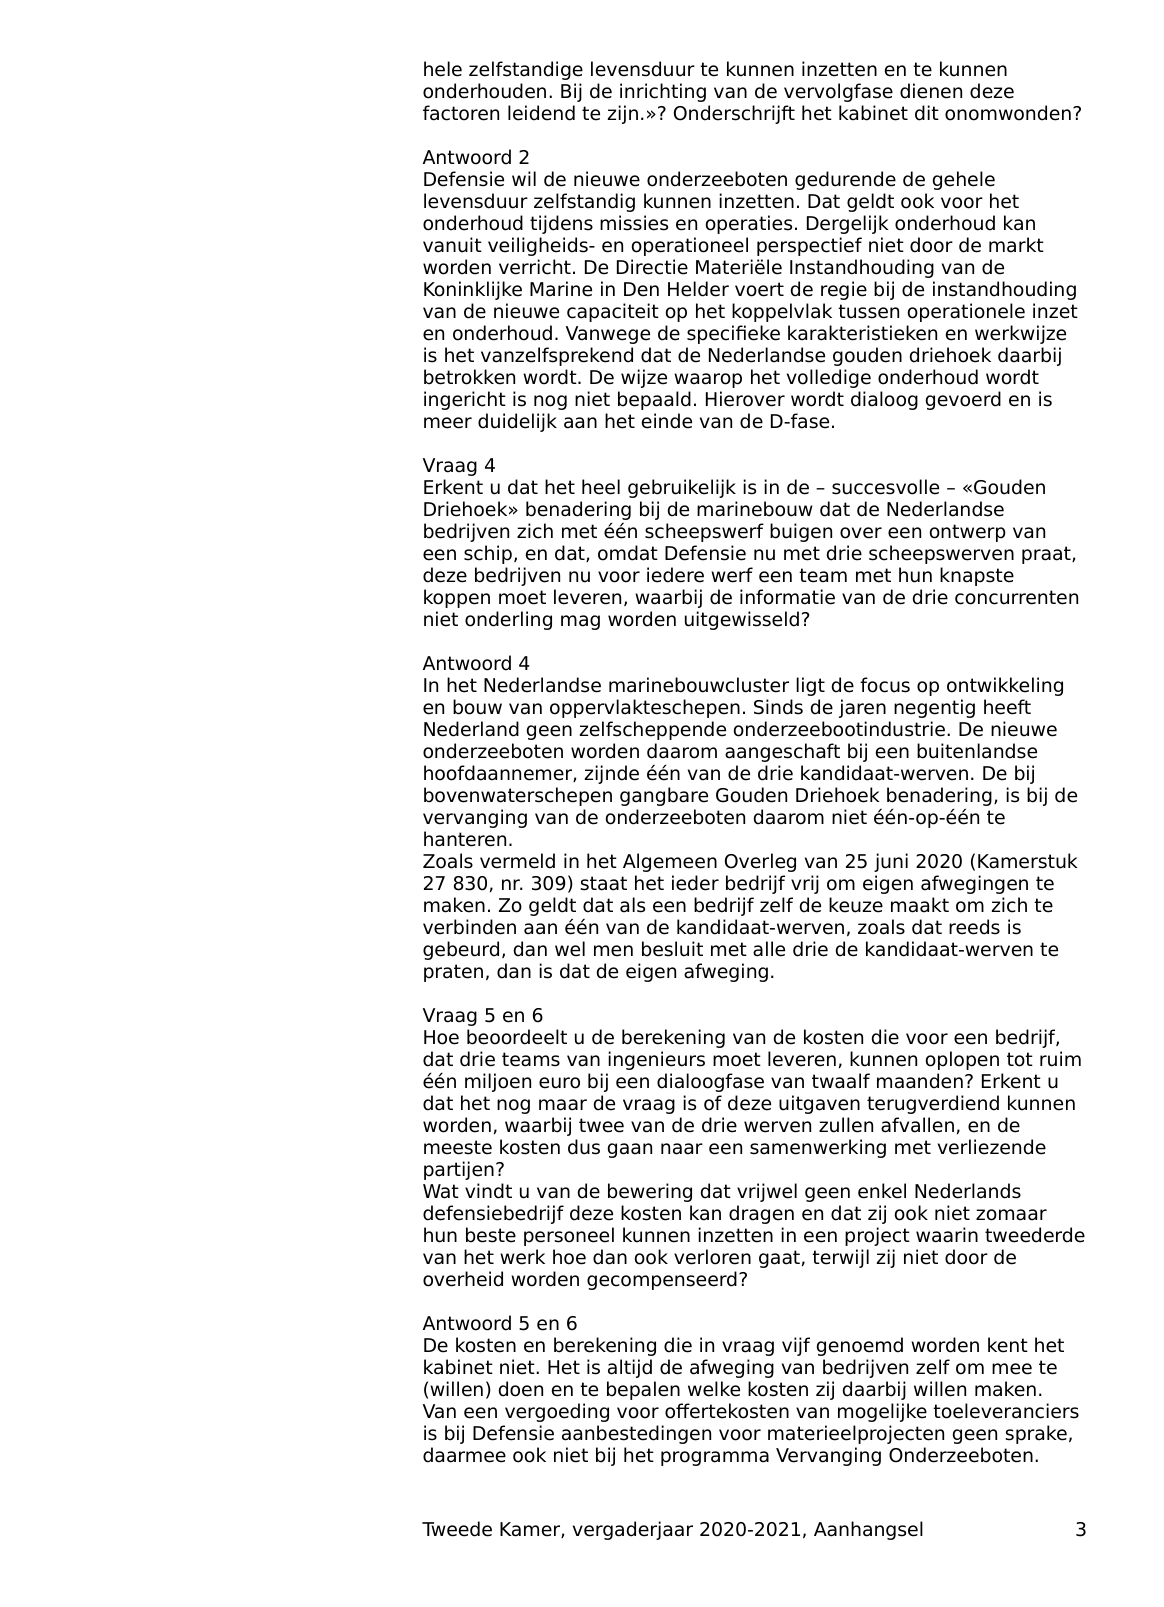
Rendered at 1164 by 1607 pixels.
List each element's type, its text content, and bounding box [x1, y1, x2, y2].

text Hoe beoordeelt u de berekening van de kosten die voor een bedrijf, dat drie teams van ingenieurs moet leveren, kunnen oplopen tot ruim één miljoen euro bij een dialoogfase van twaalf maanden? Erkent u dat het nog maar de vraag is of deze uitgaven terugverdiend kunnen worden, waarbij twee van de drie werven zullen afvallen, en de meeste kosten dus gaan naar een samenwerking met verliezende partijen? [422, 1027, 1087, 1181]
text Erkent u dat het heel gebruikelijk is in de – succesvolle – «Gouden Driehoek» benadering bij de marinebouw dat de Nederlandse bedrijven zich met één scheepswerf buigen over een ontwerp van een schip, en dat, omdat Defensie nu met drie scheepswerven praat, deze bedrijven nu voor iedere werf een team met hun knapste koppen moet leveren, waarbij de informatie van de drie concurrenten niet onderling mag worden uitgewisseld? [422, 477, 1087, 631]
text Antwoord 4 [422, 653, 1087, 675]
text Van een vergoeding voor offertekosten van mogelijke toeleveranciers is bij Defensie aanbestedingen voor materieelprojecten geen sprake, daarmee ook niet bij het programma Vervanging Onderzeeboten. [422, 1401, 1087, 1467]
text De kosten en berekening die in vraag vijf genoemd worden kent het kabinet niet. Het is altijd de afweging van bedrijven zelf om mee te (willen) doen en te bepalen welke kosten zij daarbij willen maken. [422, 1335, 1087, 1401]
text Vraag 5 en 6 [422, 1005, 1087, 1027]
text hele zelfstandige levensduur te kunnen inzetten en te kunnen onderhouden. Bij de inrichting van de vervolgfase dienen deze factoren leidend te zijn.»? Onderschrijft het kabinet dit onomwonden? [422, 59, 1087, 125]
text Zoals vermeld in het Algemeen Overleg van 25 juni 2020 (Kamerstuk 27 830, nr. 309) staat het ieder bedrijf vrij om eigen afwegingen te maken. Zo geldt dat als een bedrijf zelf de keuze maakt om zich te verbinden aan één van de kandidaat-werven, zoals dat reeds is gebeurd, dan wel men besluit met alle drie de kandidaat-werven te praten, dan is dat de eigen afweging. [422, 851, 1087, 983]
text Defensie wil de nieuwe onderzeeboten gedurende de gehele levensduur zelfstandig kunnen inzetten. Dat geldt ook voor het onderhoud tijdens missies en operaties. Dergelijk onderhoud kan vanuit veiligheids‐ en operationeel perspectief niet door de markt worden verricht. De Directie Materiële Instandhouding van de Koninklijke Marine in Den Helder voert de regie bij de instandhouding van de nieuwe capaciteit op het koppelvlak tussen operationele inzet en onderhoud. Vanwege de specifieke karakteristieken en werkwijze is het vanzelfsprekend dat de Nederlandse gouden driehoek daarbij betrokken wordt. De wijze waarop het volledige onderhoud wordt ingericht is nog niet bepaald. Hierover wordt dialoog gevoerd en is meer duidelijk aan het einde van de D-fase. [422, 169, 1087, 433]
text Wat vindt u van de bewering dat vrijwel geen enkel Nederlands defensiebedrijf deze kosten kan dragen en dat zij ook niet zomaar hun beste personeel kunnen inzetten in een project waarin tweederde van het werk hoe dan ook verloren gaat, terwijl zij niet door de overheid worden gecompenseerd? [422, 1181, 1087, 1291]
text In het Nederlandse marinebouwcluster ligt de focus op ontwikkeling en bouw van oppervlakteschepen. Sinds de jaren negentig heeft Nederland geen zelfscheppende onderzeebootindustrie. De nieuwe onderzeeboten worden daarom aangeschaft bij een buitenlandse hoofdaannemer, zijnde één van de drie kandidaat-werven. De bij bovenwaterschepen gangbare Gouden Driehoek benadering, is bij de vervanging van de onderzeeboten daarom niet één-op-één te hanteren. [422, 675, 1087, 851]
text Antwoord 5 en 6 [422, 1313, 1087, 1335]
text Antwoord 2 [422, 147, 1087, 169]
text Vraag 4 [422, 455, 1087, 477]
